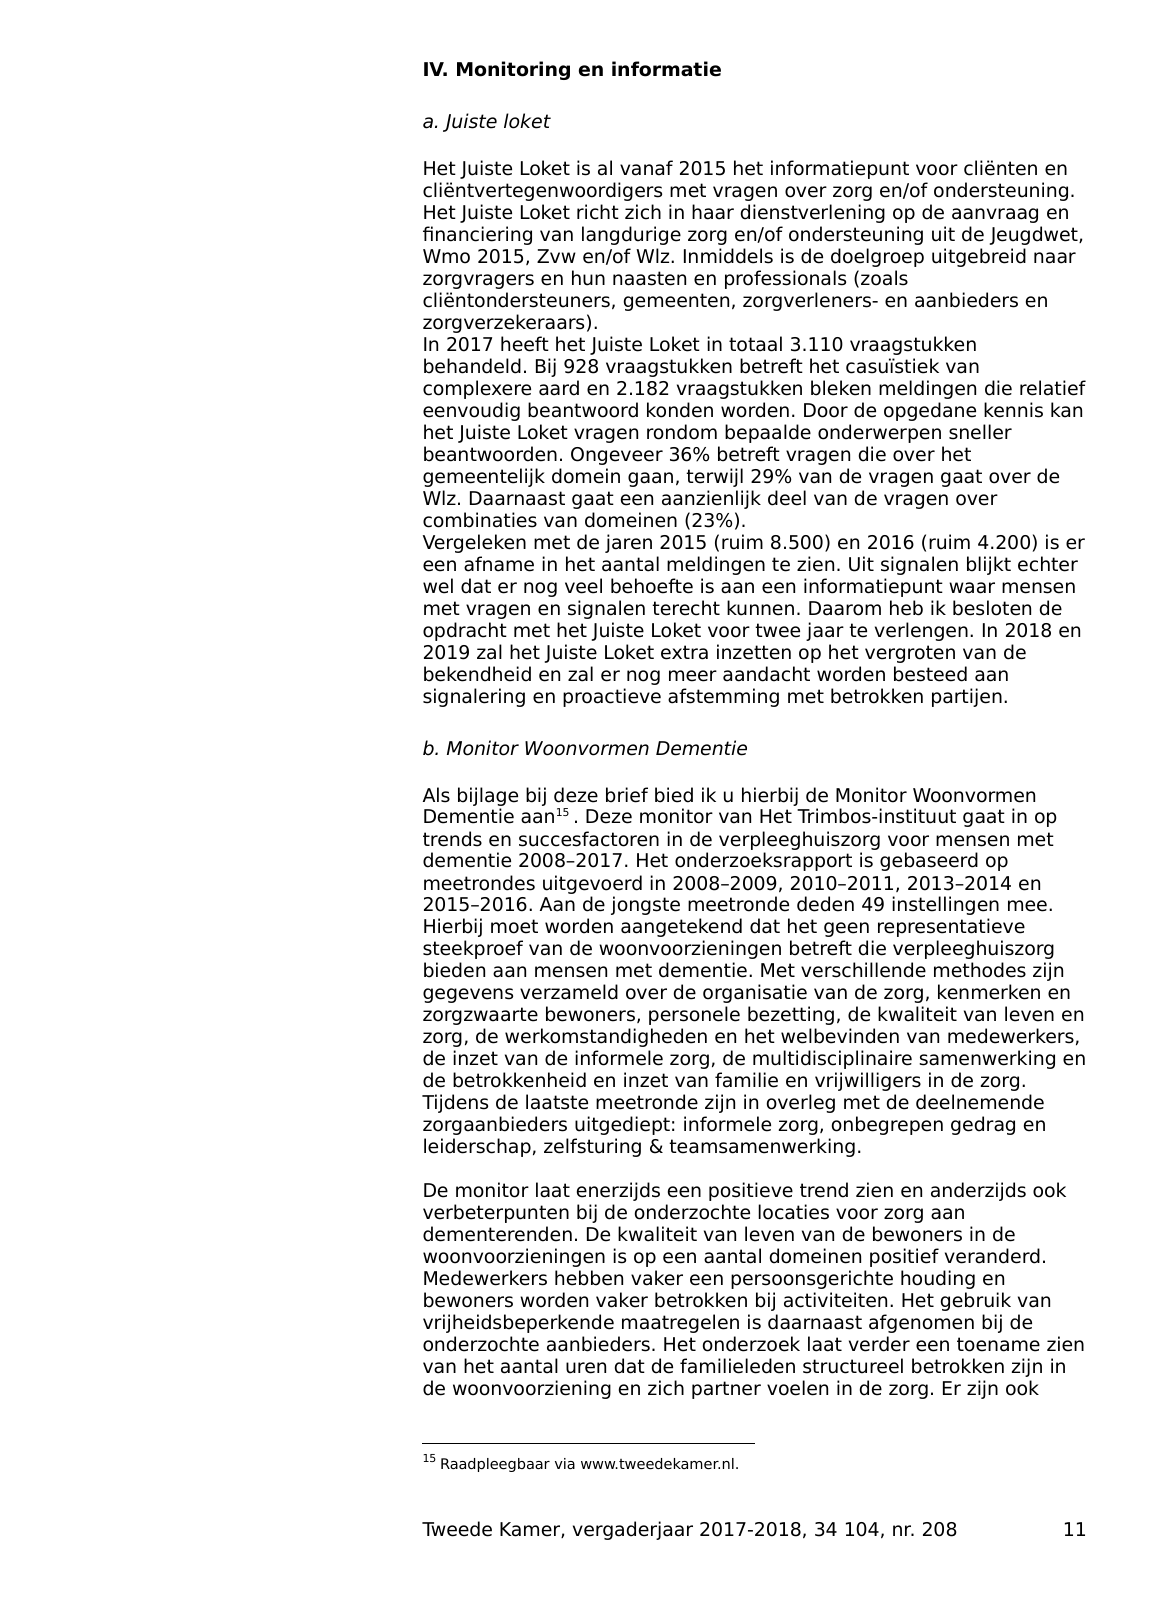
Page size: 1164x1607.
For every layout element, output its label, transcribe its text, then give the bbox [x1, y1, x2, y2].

subtitle a. Juiste loket [422, 111, 1087, 133]
subtitle IV. Monitoring en informatie [422, 59, 1087, 81]
text De monitor laat enerzijds een positieve trend zien en anderzijds ook verbeterpunten bij de onderzochte locaties voor zorg aan dementerenden. De kwaliteit van leven van de bewoners in de woonvoorzieningen is op een aantal domeinen positief veranderd. Medewerkers hebben vaker een persoonsgerichte houding en bewoners worden vaker betrokken bij activiteiten. Het gebruik van vrijheidsbeperkende maatregelen is daarnaast afgenomen bij de onderzochte aanbieders. Het onderzoek laat verder een toename zien van het aantal uren dat de familieleden structureel betrokken zijn in de woonvoorziening en zich partner voelen in de zorg. Er zijn ook [422, 1180, 1087, 1400]
text In 2017 heeft het Juiste Loket in totaal 3.110 vraagstukken behandeld. Bij 928 vraagstukken betreft het casuïstiek van complexere aard en 2.182 vraagstukken bleken meldingen die relatief eenvoudig beantwoord konden worden. Door de opgedane kennis kan het Juiste Loket vragen rondom bepaalde onderwerpen sneller beantwoorden. Ongeveer 36% betreft vragen die over het gemeentelijk domein gaan, terwijl 29% van de vragen gaat over de Wlz. Daarnaast gaat een aanzienlijk deel van de vragen over combinaties van domeinen (23%). [422, 334, 1087, 532]
text Als bijlage bij deze brief bied ik u hierbij de Monitor Woonvormen Dementie aan. Deze monitor van Het Trimbos-instituut gaat in op trends en succesfactoren in de verpleeghuiszorg voor mensen met dementie 2008–2017. Het onderzoeksrapport is gebaseerd op meetrondes uitgevoerd in 2008–2009, 2010–2011, 2013–2014 en 2015–2016. Aan de jongste meetronde deden 49 instellingen mee. Hierbij moet worden aangetekend dat het geen representatieve steekproef van de woonvoorzieningen betreft die verpleeghuiszorg bieden aan mensen met dementie. Met verschillende methodes zijn gegevens verzameld over de organisatie van de zorg, kenmerken en zorgzwaarte bewoners, personele bezetting, de kwaliteit van leven en zorg, de werkomstandigheden en het welbevinden van medewerkers, de inzet van de informele zorg, de multidisciplinaire samenwerking en de betrokkenheid en inzet van familie en vrijwilligers in de zorg. Tijdens de laatste meetronde zijn in overleg met de deelnemende zorgaanbieders uitgediept: informele zorg, onbegrepen gedrag en leiderschap, zelfsturing & teamsamenwerking. [422, 784, 1087, 1158]
text Het Juiste Loket is al vanaf 2015 het informatiepunt voor cliënten en cliëntvertegenwoordigers met vragen over zorg en/of ondersteuning. Het Juiste Loket richt zich in haar dienstverlening op de aanvraag en financiering van langdurige zorg en/of ondersteuning uit de Jeugdwet, Wmo 2015, Zvw en/of Wlz. Inmiddels is de doelgroep uitgebreid naar zorgvragers en hun naasten en professionals (zoals cliëntondersteuners, gemeenten, zorgverleners- en aanbieders en zorgverzekeraars). [422, 158, 1087, 334]
subtitle b. Monitor Woonvormen Dementie [422, 737, 1087, 759]
text Raadpleegbaar via www.tweedekamer.nl. [422, 1452, 1087, 1474]
text Vergeleken met de jaren 2015 (ruim 8.500) en 2016 (ruim 4.200) is er een afname in het aantal meldingen te zien. Uit signalen blijkt echter wel dat er nog veel behoefte is aan een informatiepunt waar mensen met vragen en signalen terecht kunnen. Daarom heb ik besloten de opdracht met het Juiste Loket voor twee jaar te verlengen. In 2018 en 2019 zal het Juiste Loket extra inzetten op het vergroten van de bekendheid en zal er nog meer aandacht worden besteed aan signalering en proactieve afstemming met betrokken partijen. [422, 532, 1087, 707]
